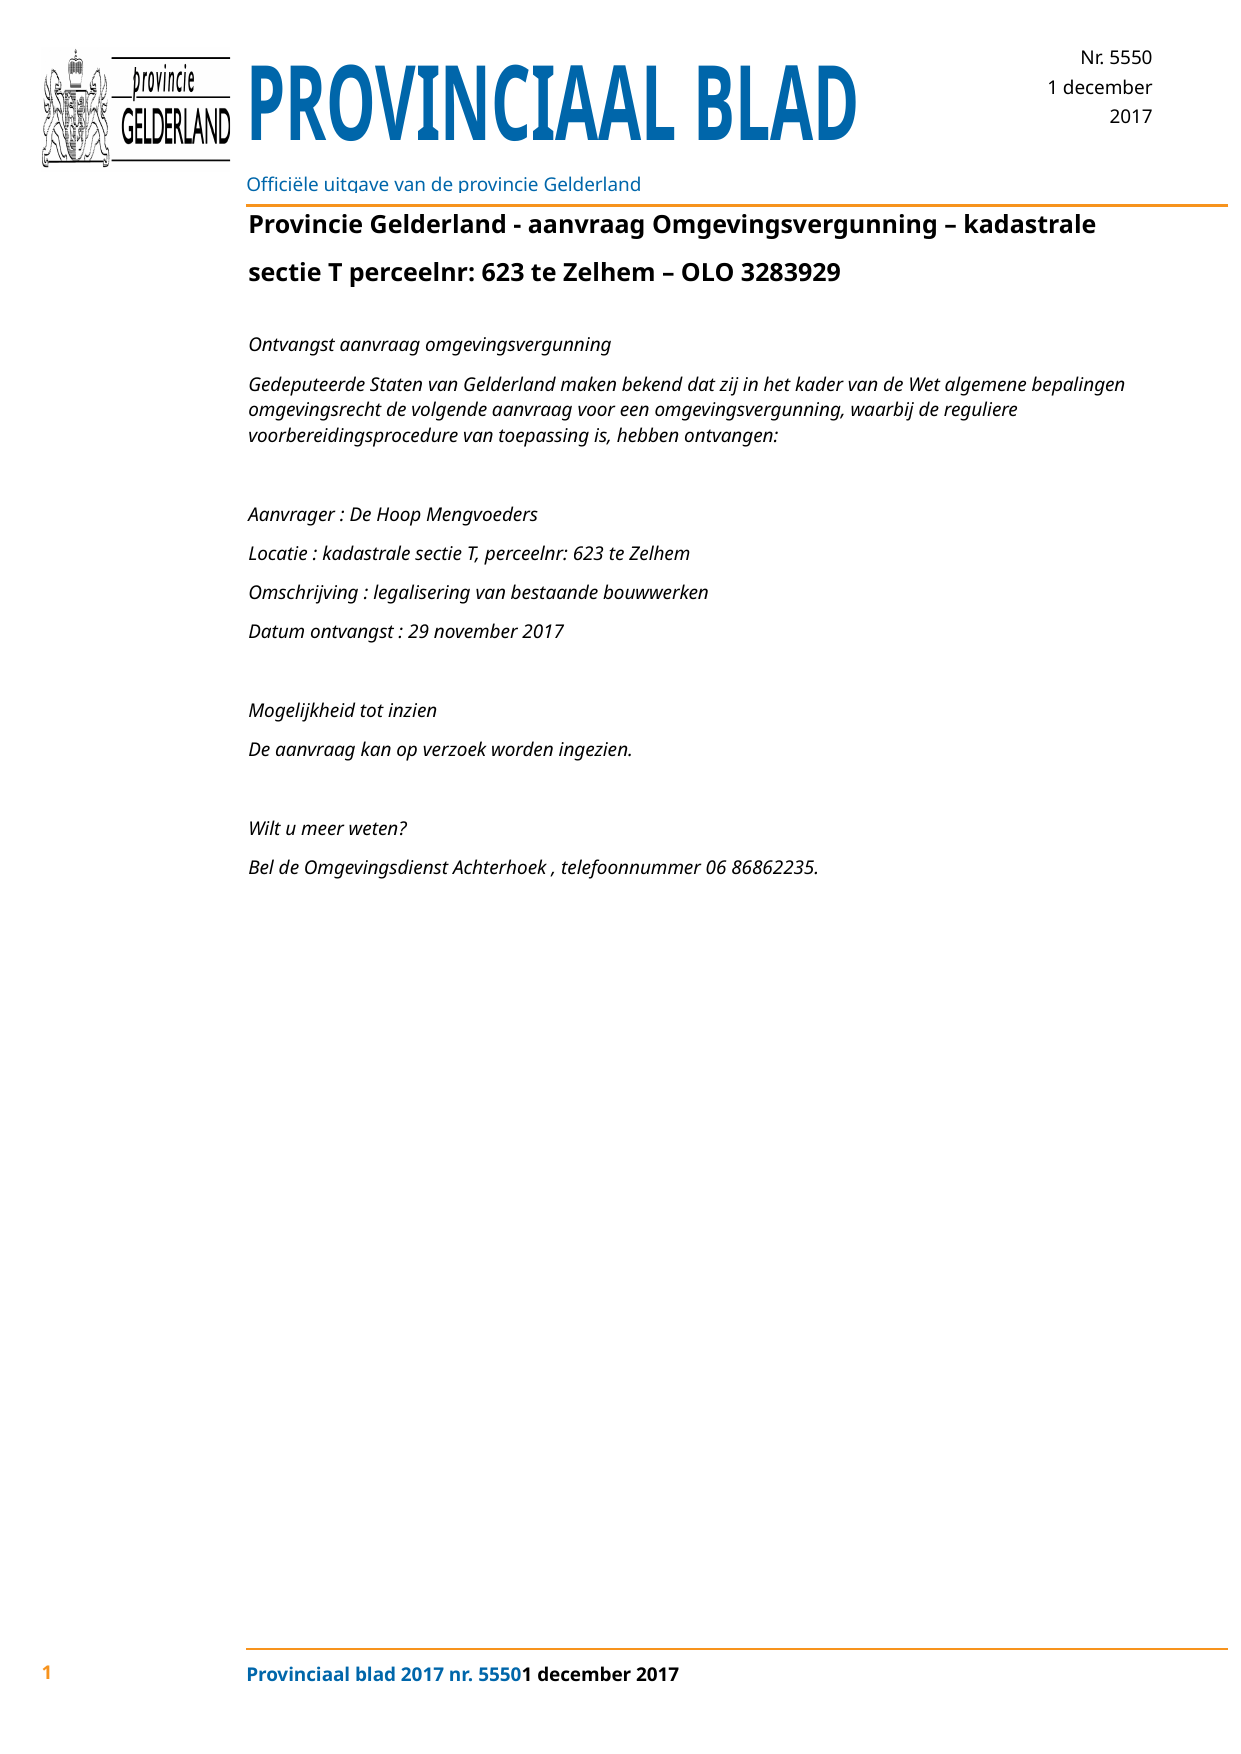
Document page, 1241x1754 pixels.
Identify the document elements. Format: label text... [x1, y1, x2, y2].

text Omschrijving : legalisering van bestaande bouwwerken [248, 579, 1152, 605]
text Datum ontvangst : 29 november 2017 [248, 618, 1152, 644]
text Gedeputeerde Staten van Gelderland maken bekend dat zij in het kader van de Wet algemene bepalingen omgevingsrecht de volgende aanvraag voor een omgevingsvergunning, waarbij de reguliere voorbereidingsprocedure van toepassing is, hebben ontvangen: [248, 371, 1152, 448]
picture [41, 47, 231, 172]
text Ontvangst aanvraag omgevingsvergunning [248, 331, 1152, 357]
text Aanvrager : De Hoop Mengvoeders [248, 501, 1152, 526]
text Bel de Omgevingsdienst Achterhoek , telefoonnummer 06 86862235. [248, 854, 1152, 880]
text Provincie Gelderland - aanvraag Omgevingsvergunning – kadastrale sectie T perceelnr: 623 te Zelhem – OLO 3283929 [248, 207, 1152, 288]
text Mogelijkheid tot inzien [248, 697, 1152, 723]
text Locatie : kadastrale sectie T, perceelnr: 623 te Zelhem [248, 540, 1152, 566]
text Wilt u meer weten? [248, 815, 1152, 841]
text De aanvraag kan op verzoek worden ingezien. [248, 736, 1152, 762]
